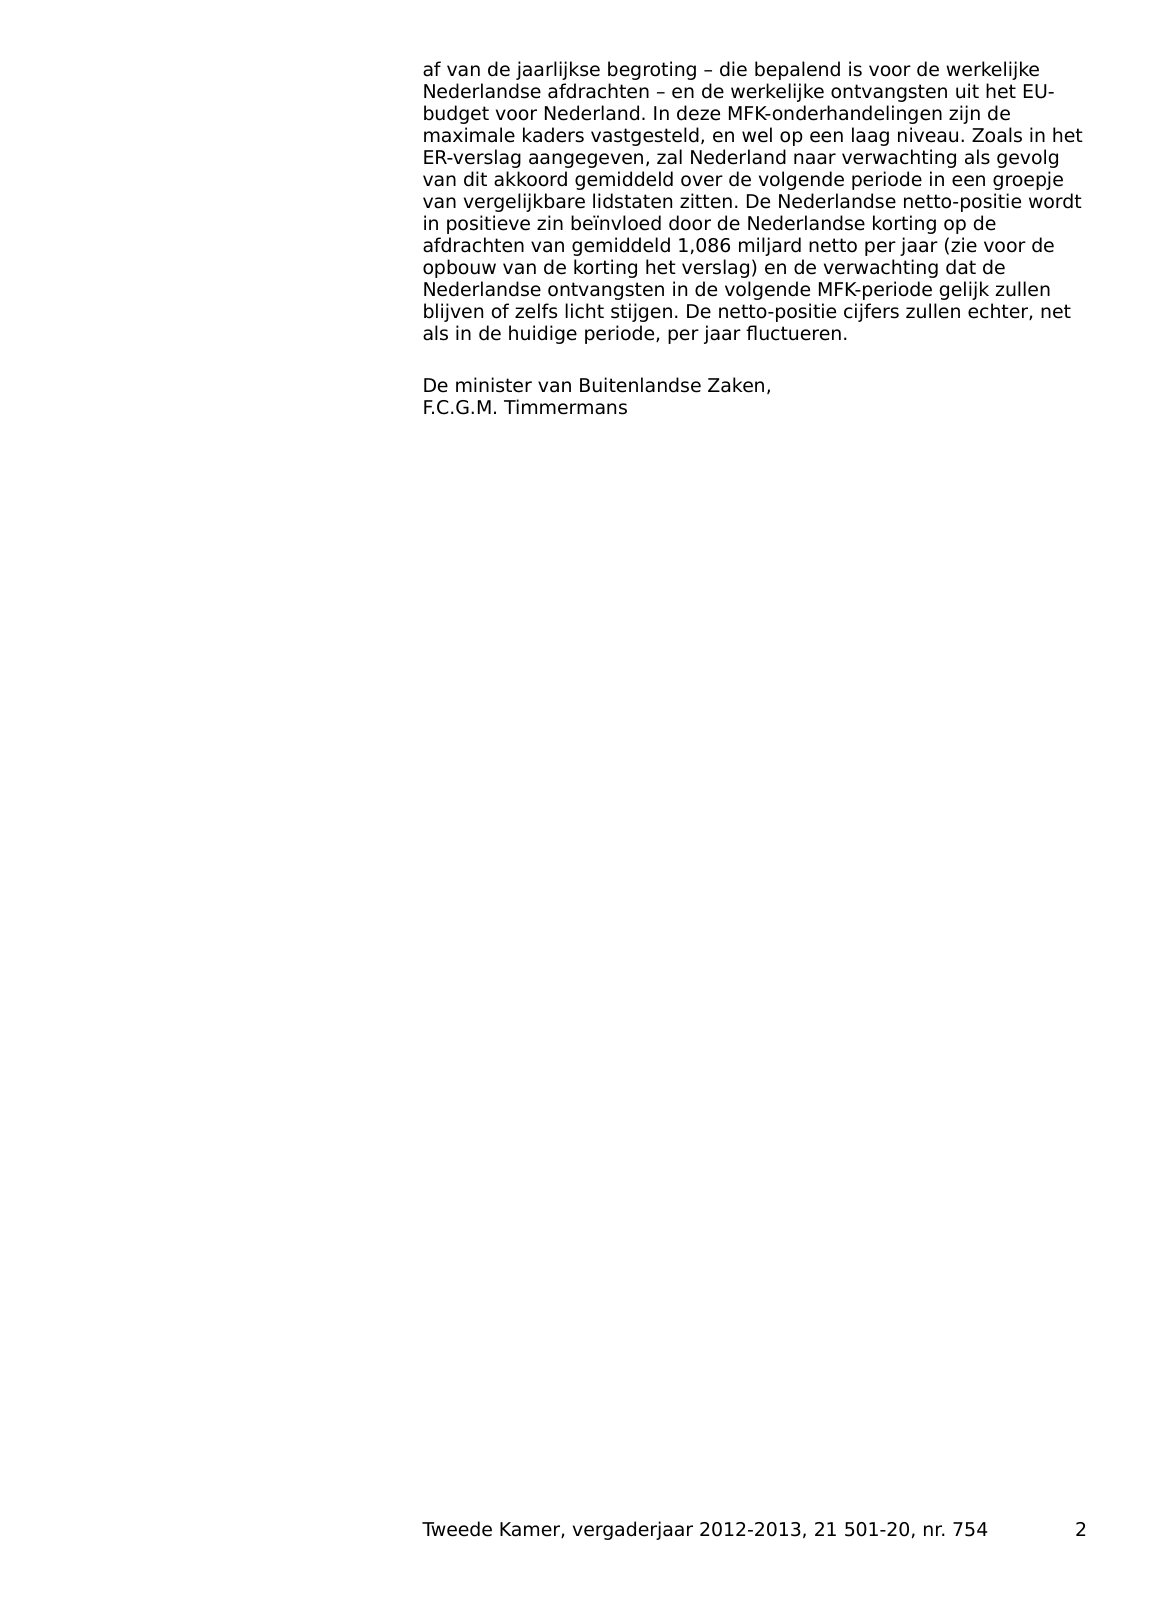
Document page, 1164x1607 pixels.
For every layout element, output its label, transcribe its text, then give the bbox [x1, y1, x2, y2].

text af van de jaarlijkse begroting – die bepalend is voor de werkelijke Nederlandse afdrachten – en de werkelijke ontvangsten uit het EU-budget voor Nederland. In deze MFK-onderhandelingen zijn de maximale kaders vastgesteld, en wel op een laag niveau. Zoals in het ER-verslag aangegeven, zal Nederland naar verwachting als gevolg van dit akkoord gemiddeld over de volgende periode in een groepje van vergelijkbare lidstaten zitten. De Nederlandse netto-positie wordt in positieve zin beïnvloed door de Nederlandse korting op de afdrachten van gemiddeld 1,086 miljard netto per jaar (zie voor de opbouw van de korting het verslag) en de verwachting dat de Nederlandse ontvangsten in de volgende MFK-periode gelijk zullen blijven of zelfs licht stijgen. De netto-positie cijfers zullen echter, net als in de huidige periode, per jaar fluctueren. [422, 59, 1087, 345]
text De minister van Buitenlandse Zaken, F.C.G.M. Timmermans [422, 375, 1087, 419]
